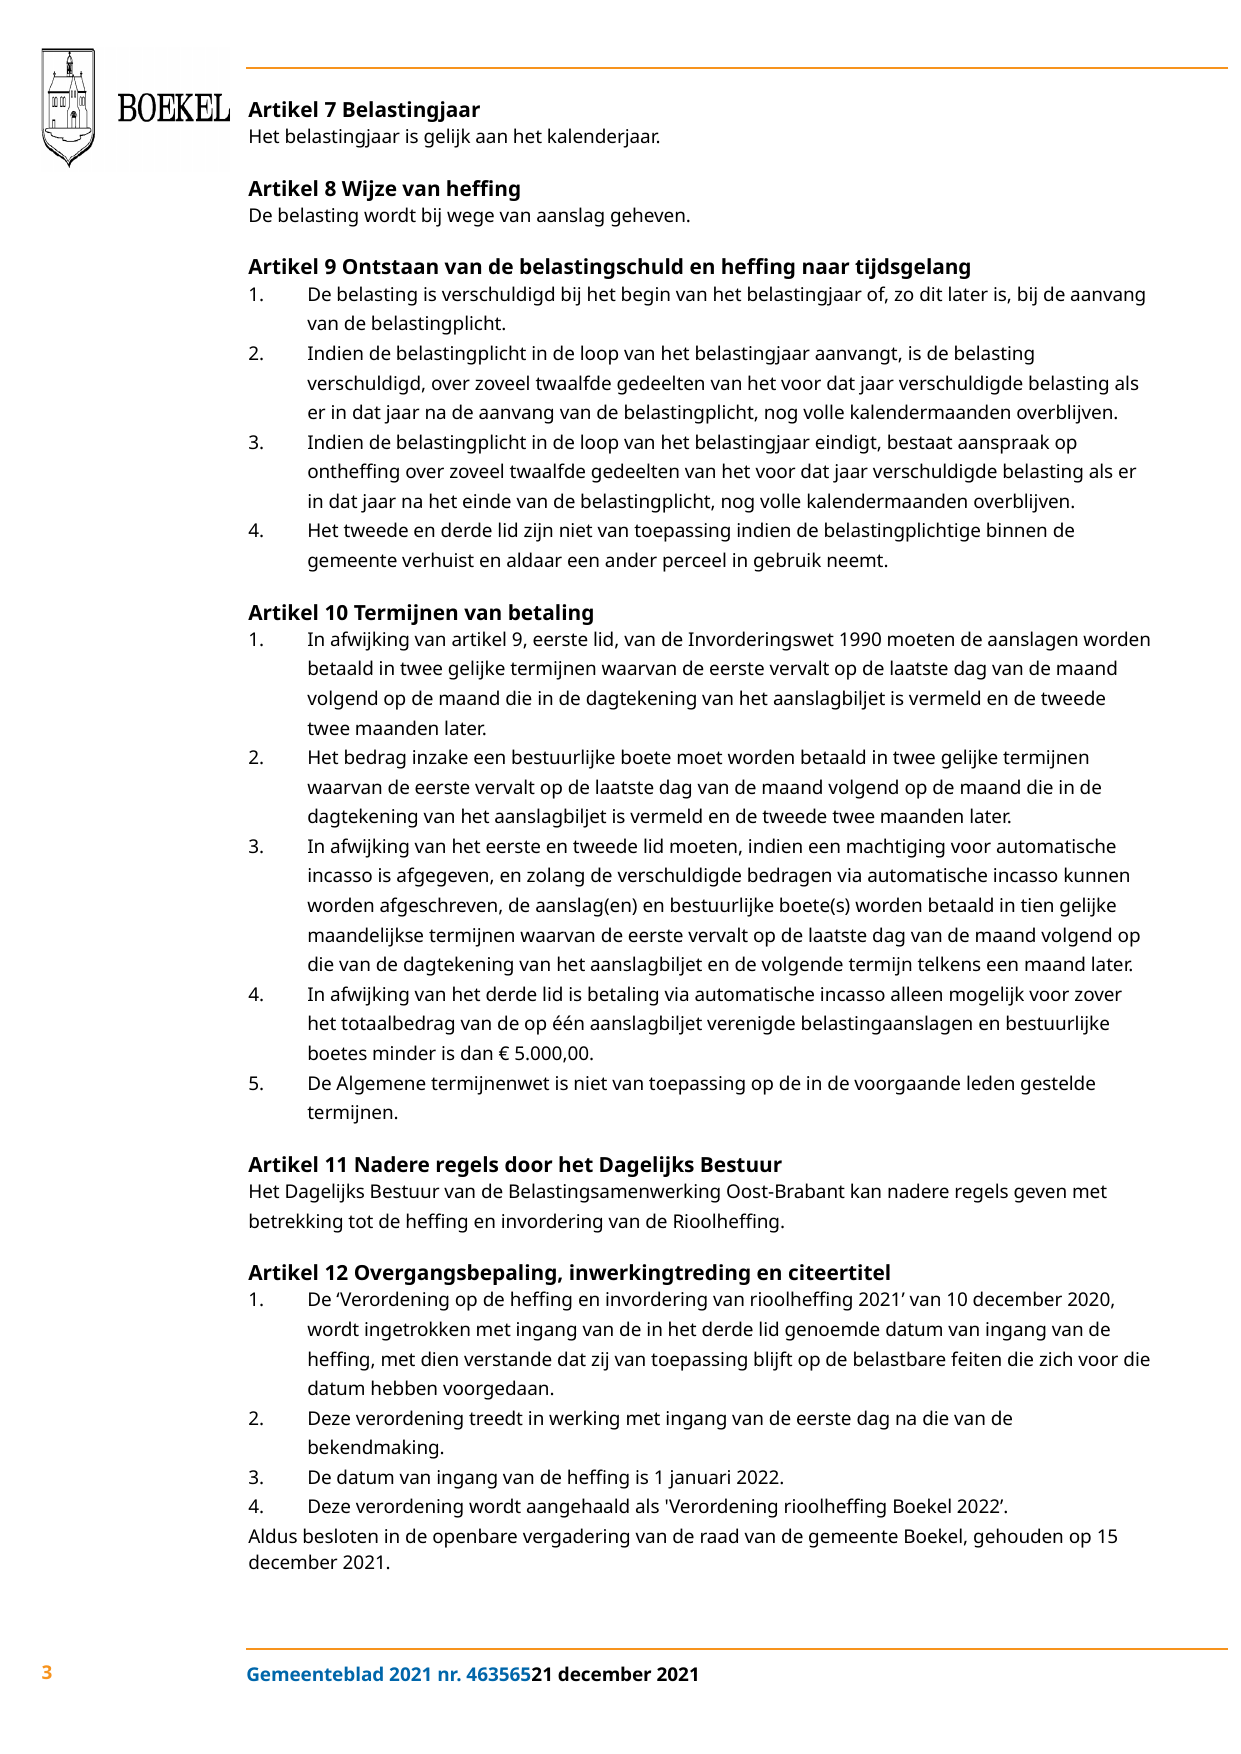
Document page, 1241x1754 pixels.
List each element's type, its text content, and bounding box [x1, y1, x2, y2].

picture [41, 47, 231, 172]
list Indien de belastingplicht in de loop van het belastingjaar aanvangt, is de belasting verschuldigd, over zoveel twaalfde gedeelten van het voor dat jaar verschuldigde belasting als er in dat jaar na de aanvang van de belastingplicht, nog volle kalendermaanden overblijven. [248, 340, 1152, 425]
text Artikel 9 Ontstaan van de belastingschuld en heffing naar tijdsgelang [248, 252, 1152, 281]
list Het bedrag inzake een bestuurlijke boete moet worden betaald in twee gelijke termijnen waarvan de eerste vervalt op de laatste dag van de maand volgend op de maand die in de dagtekening van het aanslagbiljet is vermeld en de tweede twee maanden later. [248, 744, 1152, 829]
list De datum van ingang van de heffing is 1 januari 2022. [248, 1464, 1152, 1490]
text Artikel 10 Termijnen van betaling [248, 598, 1152, 626]
text Artikel 11 Nadere regels door het Dagelijks Bestuur [248, 1150, 1152, 1178]
text Het belastingjaar is gelijk aan het kalenderjaar. [248, 123, 1152, 149]
list De Algemene termijnenwet is niet van toepassing op de in de voorgaande leden gestelde termijnen. [248, 1070, 1152, 1125]
text Artikel 12 Overgangsbepaling, inwerkingtreding en citeertitel [248, 1258, 1152, 1287]
list In afwijking van artikel 9, eerste lid, van de Invorderingswet 1990 moeten de aanslagen worden betaald in twee gelijke termijnen waarvan de eerste vervalt op de laatste dag van de maand volgend op de maand die in de dagtekening van het aanslagbiljet is vermeld en de tweede twee maanden later. [248, 626, 1152, 741]
list De belasting is verschuldigd bij het begin van het belastingjaar of, zo dit later is, bij de aanvang van de belastingplicht. [248, 281, 1152, 336]
text Artikel 8 Wijze van heffing [248, 174, 1152, 202]
list Indien de belastingplicht in de loop van het belastingjaar eindigt, bestaat aanspraak op ontheffing over zoveel twaalfde gedeelten van het voor dat jaar verschuldigde belasting als er in dat jaar na het einde van de belastingplicht, nog volle kalendermaanden overblijven. [248, 429, 1152, 514]
text Artikel 7 Belastingjaar [248, 95, 1152, 123]
list Het tweede en derde lid zijn niet van toepassing indien de belastingplichtige binnen de gemeente verhuist en aldaar een ander perceel in gebruik neemt. [248, 518, 1152, 573]
text Aldus besloten in de openbare vergadering van de raad van de gemeente Boekel, gehouden op 15 december 2021. [248, 1523, 1152, 1575]
text Het Dagelijks Bestuur van de Belastingsamenwerking Oost-Brabant kan nadere regels geven met betrekking tot de heffing en invordering van de Rioolheffing. [248, 1178, 1152, 1233]
list In afwijking van het eerste en tweede lid moeten, indien een machtiging voor automatische incasso is afgegeven, en zolang de verschuldigde bedragen via automatische incasso kunnen worden afgeschreven, de aanslag(en) en bestuurlijke boete(s) worden betaald in tien gelijke maandelijkse termijnen waarvan de eerste vervalt op de laatste dag van de maand volgend op die van de dagtekening van het aanslagbiljet en de volgende termijn telkens een maand later. [248, 833, 1152, 977]
list Deze verordening wordt aangehaald als 'Verordening rioolheffing Boekel 2022’. [248, 1494, 1152, 1519]
list Deze verordening treedt in werking met ingang van de eerste dag na die van de bekendmaking. [248, 1405, 1152, 1460]
list In afwijking van het derde lid is betaling via automatische incasso alleen mogelijk voor zover het totaalbedrag van de op één aanslagbiljet verenigde belastingaanslagen en bestuurlijke boetes minder is dan € 5.000,00. [248, 981, 1152, 1066]
list De ‘Verordening op de heffing en invordering van rioolheffing 2021’ van 10 december 2020, wordt ingetrokken met ingang van de in het derde lid genoemde datum van ingang van de heffing, met dien verstande dat zij van toepassing blijft op de belastbare feiten die zich voor die datum hebben voorgedaan. [248, 1287, 1152, 1401]
text De belasting wordt bij wege van aanslag geheven. [248, 202, 1152, 228]
